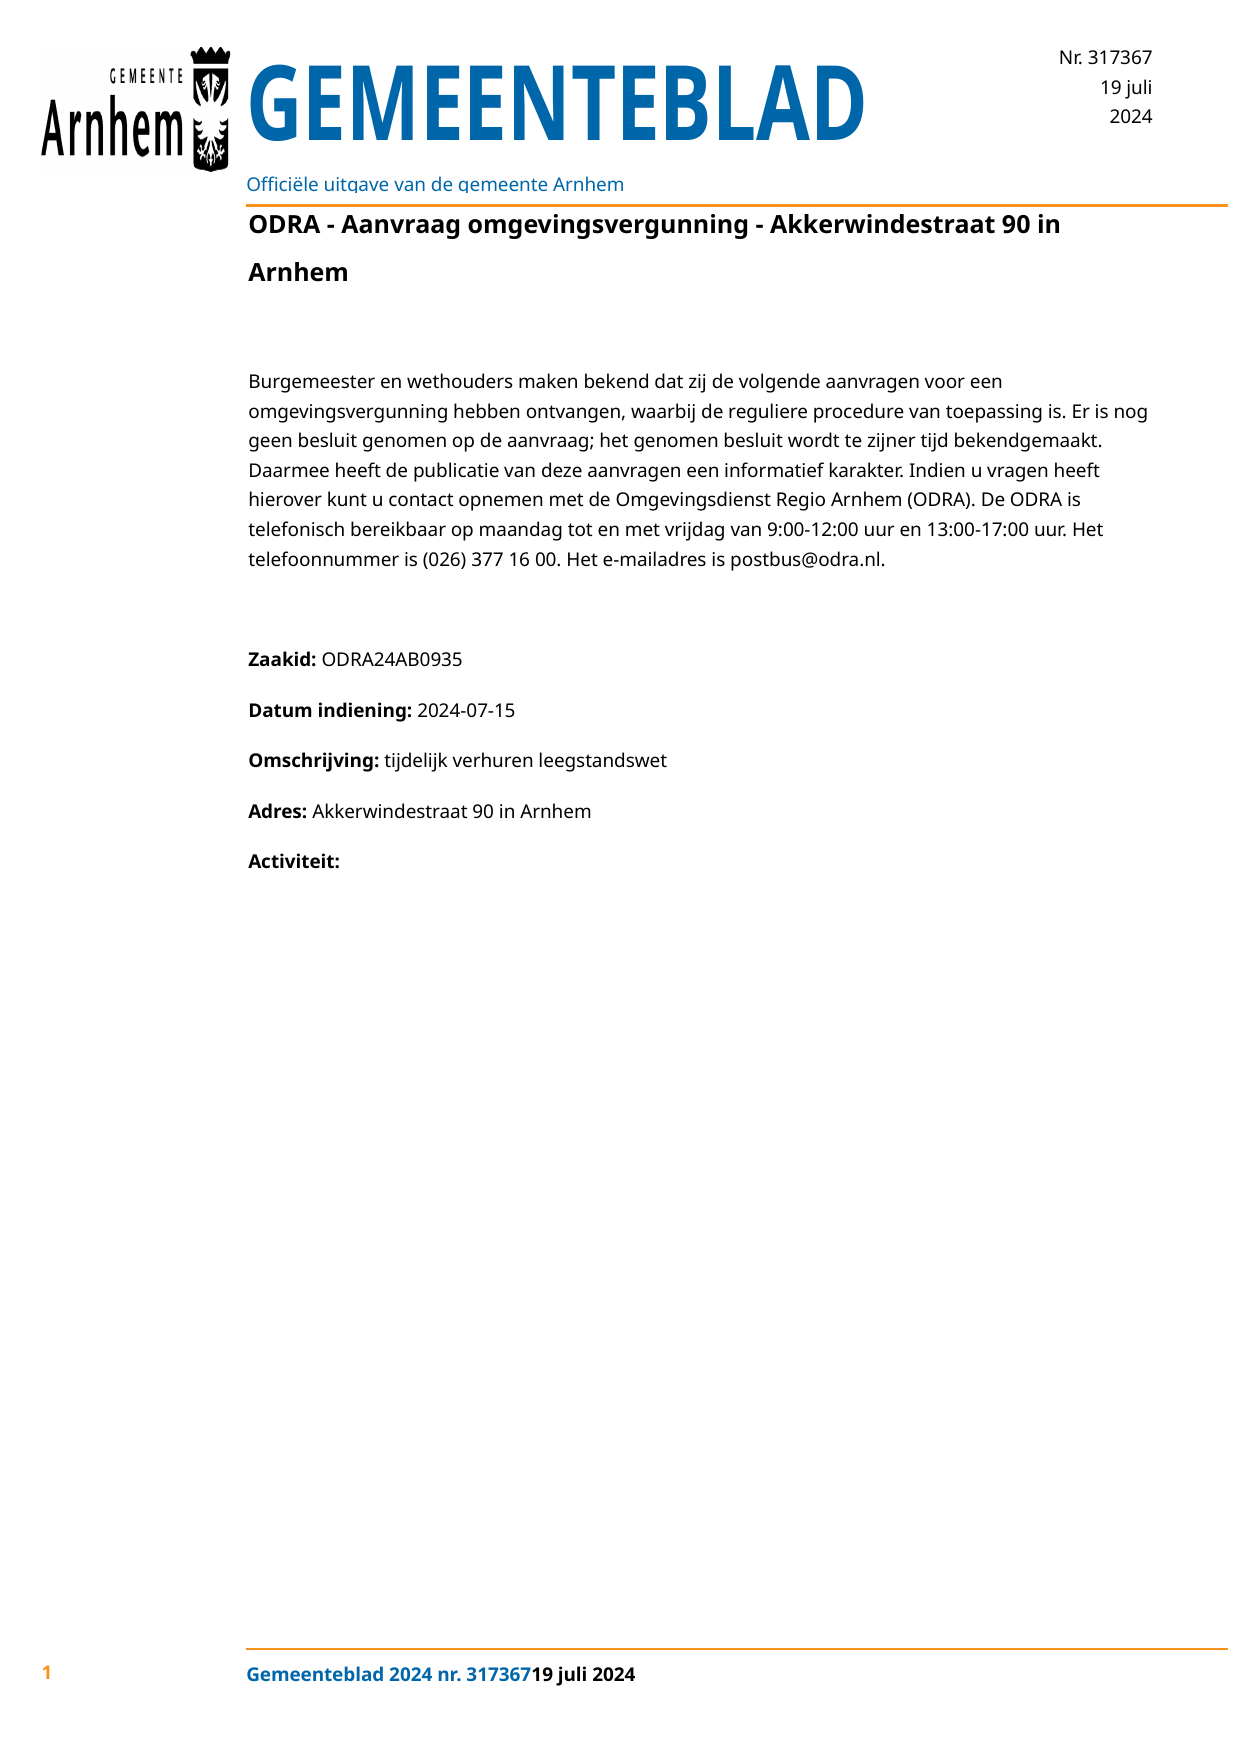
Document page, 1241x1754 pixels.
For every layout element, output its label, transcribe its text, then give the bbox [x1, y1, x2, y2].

text Burgemeester en wethouders maken bekend dat zij de volgende aanvragen voor een omgevingsvergunning hebben ontvangen, waarbij de reguliere procedure van toepassing is. Er is nog geen besluit genomen op de aanvraag; het genomen besluit wordt te zijner tijd bekendgemaakt. Daarmee heeft de publicatie van deze aanvragen een informatief karakter. Indien u vragen heeft hierover kunt u contact opnemen met de Omgevingsdienst Regio Arnhem (ODRA). De ODRA is telefonisch bereikbaar op maandag tot en met vrijdag van 9:00-12:00 uur en 13:00-17:00 uur. Het telefoonnummer is (026) 377 16 00. Het e-mailadres is postbus@odra.nl. [248, 368, 1152, 572]
text ODRA - Aanvraag omgevingsvergunning - Akkerwindestraat 90 in Arnhem [248, 207, 1152, 288]
text Datum indiening: 2024-07-15 [248, 697, 1152, 723]
text Zaakid: ODRA24AB0935 [248, 647, 1152, 672]
text Omschrijving: tijdelijk verhuren leegstandswet [248, 747, 1152, 773]
text Adres: Akkerwindestraat 90 in Arnhem [248, 798, 1152, 824]
text Activiteit: [248, 848, 1152, 874]
picture [41, 47, 231, 172]
